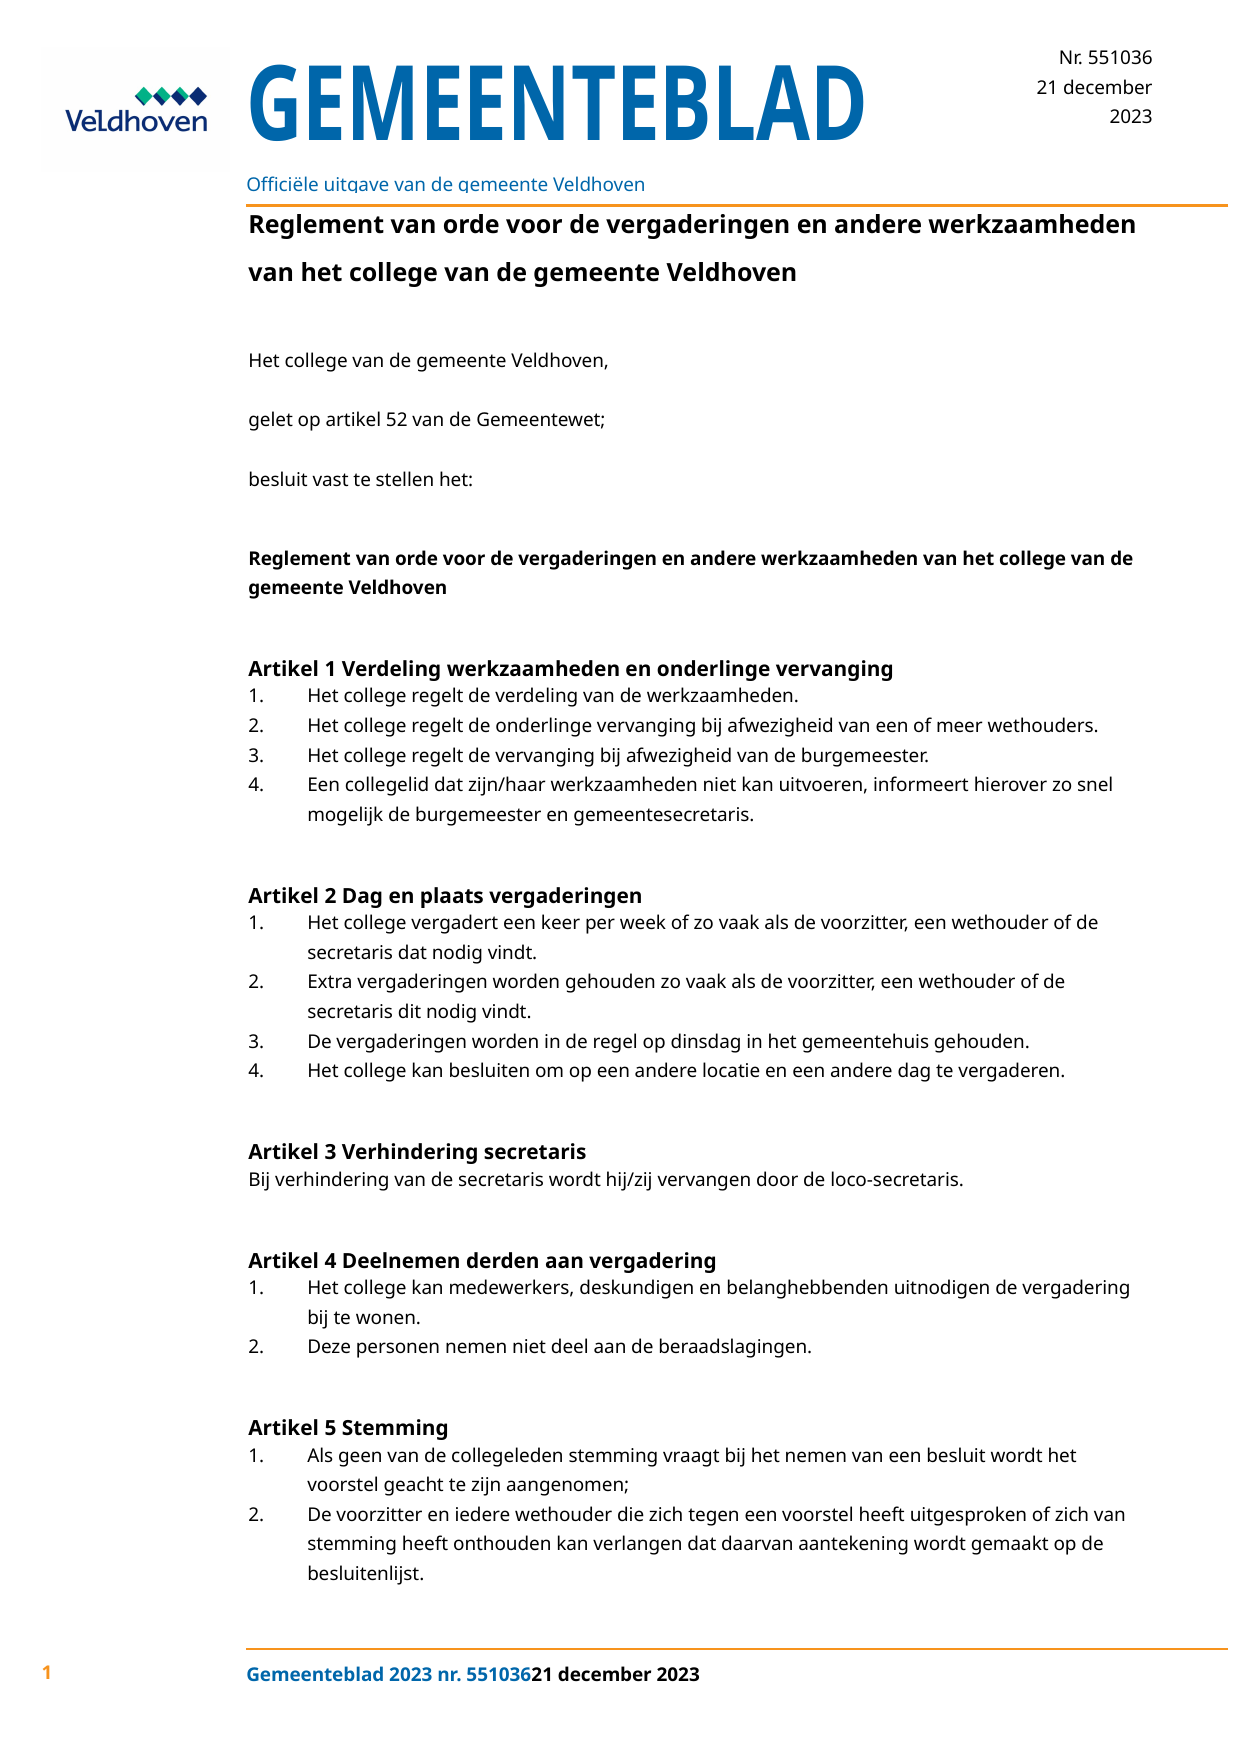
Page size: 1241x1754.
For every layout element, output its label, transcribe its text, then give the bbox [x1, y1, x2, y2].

list Als geen van de collegeleden stemming vraagt bij het nemen van een besluit wordt het voorstel geacht te zijn aangenomen; [248, 1442, 1152, 1497]
list Het college kan besluiten om op een andere locatie en een andere dag te vergaderen. [248, 1057, 1152, 1083]
list Het college kan medewerkers, deskundigen en belanghebbenden uitnodigen de vergadering bij te wonen. [248, 1274, 1152, 1329]
text besluit vast te stellen het: [248, 466, 1152, 492]
text Artikel 5 Stemming [248, 1413, 1152, 1442]
list Het college regelt de verdeling van de werkzaamheden. [248, 683, 1152, 708]
list De vergaderingen worden in de regel op dinsdag in het gemeentehuis gehouden. [248, 1028, 1152, 1053]
list Het college regelt de vervanging bij afwezigheid van de burgemeester. [248, 742, 1152, 768]
text gelet op artikel 52 van de Gemeentewet; [248, 407, 1152, 432]
list Het college vergadert een keer per week of zo vaak als de voorzitter, een wethouder of de secretaris dat nodig vindt. [248, 909, 1152, 965]
picture [41, 47, 231, 172]
text Reglement van orde voor de vergaderingen en andere werkzaamheden van het college van de gemeente Veldhoven [248, 207, 1152, 288]
list Deze personen nemen niet deel aan de beraadslagingen. [248, 1333, 1152, 1359]
text Artikel 1 Verdeling werkzaamheden en onderlinge vervanging [248, 654, 1152, 683]
text Artikel 3 Verhindering secretaris [248, 1137, 1152, 1166]
text Bij verhindering van de secretaris wordt hij/zij vervangen door de loco-secretaris. [248, 1166, 1152, 1192]
list Een collegelid dat zijn/haar werkzaamheden niet kan uitvoeren, informeert hierover zo snel mogelijk de burgemeester en gemeentesecretaris. [248, 771, 1152, 827]
list De voorzitter en iedere wethouder die zich tegen een voorstel heeft uitgesproken of zich van stemming heeft onthouden kan verlangen dat daarvan aantekening wordt gemaakt op de besluitenlijst. [248, 1501, 1152, 1586]
text Reglement van orde voor de vergaderingen en andere werkzaamheden van het college van de gemeente Veldhoven [248, 545, 1152, 600]
list Extra vergaderingen worden gehouden zo vaak als de voorzitter, een wethouder of de secretaris dit nodig vindt. [248, 969, 1152, 1024]
text Artikel 4 Deelnemen derden aan vergadering [248, 1246, 1152, 1274]
list Het college regelt de onderlinge vervanging bij afwezigheid van een of meer wethouders. [248, 712, 1152, 738]
text Het college van de gemeente Veldhoven, [248, 347, 1152, 373]
text Artikel 2 Dag en plaats vergaderingen [248, 881, 1152, 909]
